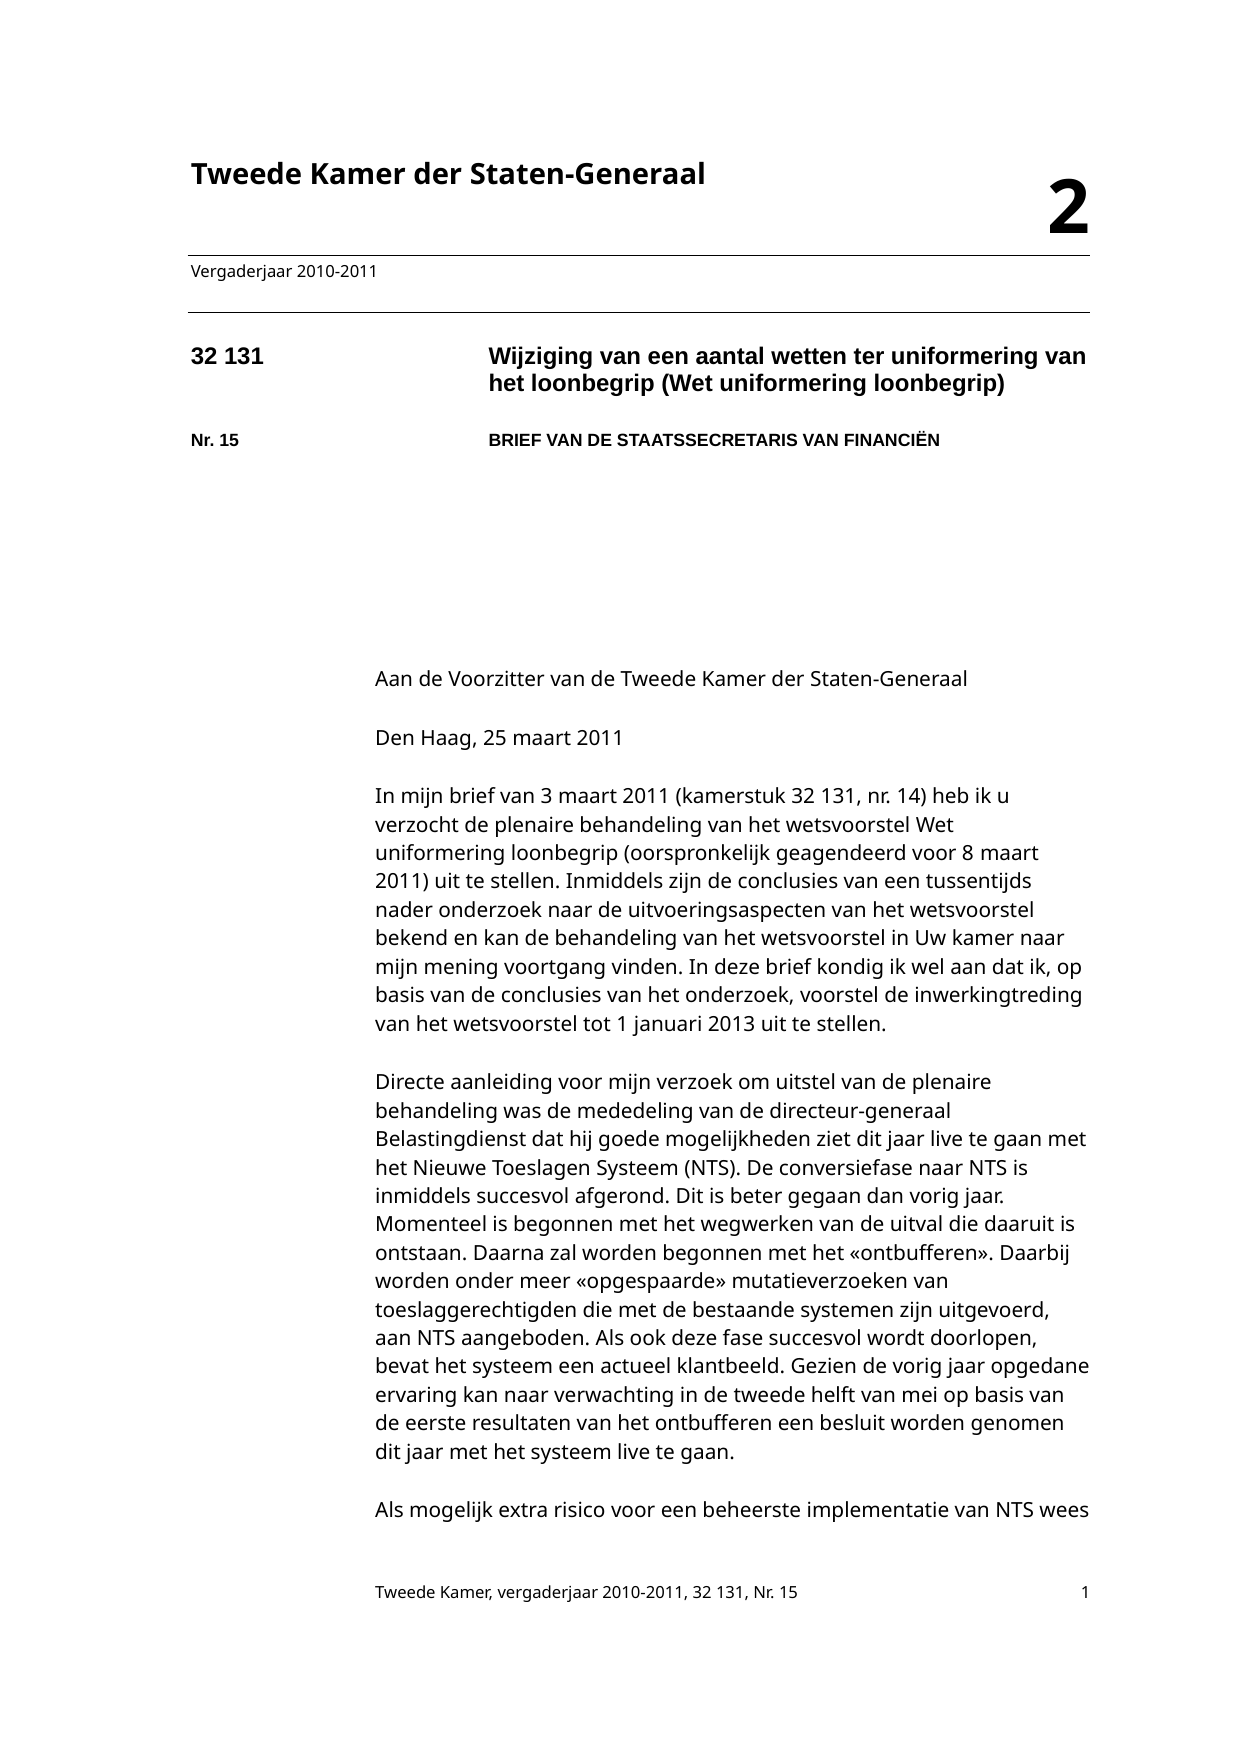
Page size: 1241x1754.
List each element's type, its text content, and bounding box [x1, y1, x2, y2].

text In mijn brief van 3 maart 2011 (kamerstuk 32 131, nr. 14) heb ik u verzocht de plenaire behandeling van het wetsvoorstel Wet uniformering loonbegrip (oorspronkelijk geagendeerd voor 8 maart 2011) uit te stellen. Inmiddels zijn de conclusies van een tussentijds nader onderzoek naar de uitvoeringsaspecten van het wetsvoorstel bekend en kan de behandeling van het wetsvoorstel in Uw kamer naar mijn mening voortgang vinden. In deze brief kondig ik wel aan dat ik, op basis van de conclusies van het onderzoek, voorstel de inwerkingtreding van het wetsvoorstel tot 1 januari 2013 uit te stellen. [375, 781, 1090, 1037]
table_cell [485, 313, 1090, 339]
text Den Haag, 25 maart 2011 [375, 723, 1090, 751]
table_cell Vergaderjaar 2010-2011 [188, 256, 485, 312]
text Als mogelijk extra risico voor een beheerste implementatie van NTS wees [375, 1495, 1090, 1524]
table_cell 32 131 [188, 339, 485, 427]
table_cell BRIEF VAN DE STAATSSECRETARIS VAN FINANCIËN [485, 427, 1090, 546]
table_cell Nr. 15 [188, 427, 485, 546]
text Aan de Voorzitter van de Tweede Kamer der Staten-Generaal [375, 664, 1090, 693]
table_header 2 [910, 150, 1090, 255]
table_cell [485, 256, 1090, 312]
table_header Tweede Kamer der Staten-Generaal [188, 150, 909, 255]
table_cell Wijziging van een aantal wetten ter uniformering van het loonbegrip (Wet uniformering loonbegrip) [485, 339, 1090, 427]
table_cell [188, 313, 485, 339]
text Directe aanleiding voor mijn verzoek om uitstel van de plenaire behandeling was de mededeling van de directeur-generaal Belastingdienst dat hij goede mogelijkheden ziet dit jaar live te gaan met het Nieuwe Toeslagen Systeem (NTS). De conversiefase naar NTS is inmiddels succesvol afgerond. Dit is beter gegaan dan vorig jaar. Momenteel is begonnen met het wegwerken van de uitval die daaruit is ontstaan. Daarna zal worden begonnen met het «ontbufferen». Daarbij worden onder meer «opgespaarde» mutatieverzoeken van toeslaggerechtigden die met de bestaande systemen zijn uitgevoerd, aan NTS aangeboden. Als ook deze fase succesvol wordt doorlopen, bevat het systeem een actueel klantbeeld. Gezien de vorig jaar opgedane ervaring kan naar verwachting in de tweede helft van mei op basis van de eerste resultaten van het ontbufferen een besluit worden genomen dit jaar met het systeem live te gaan. [375, 1067, 1090, 1465]
